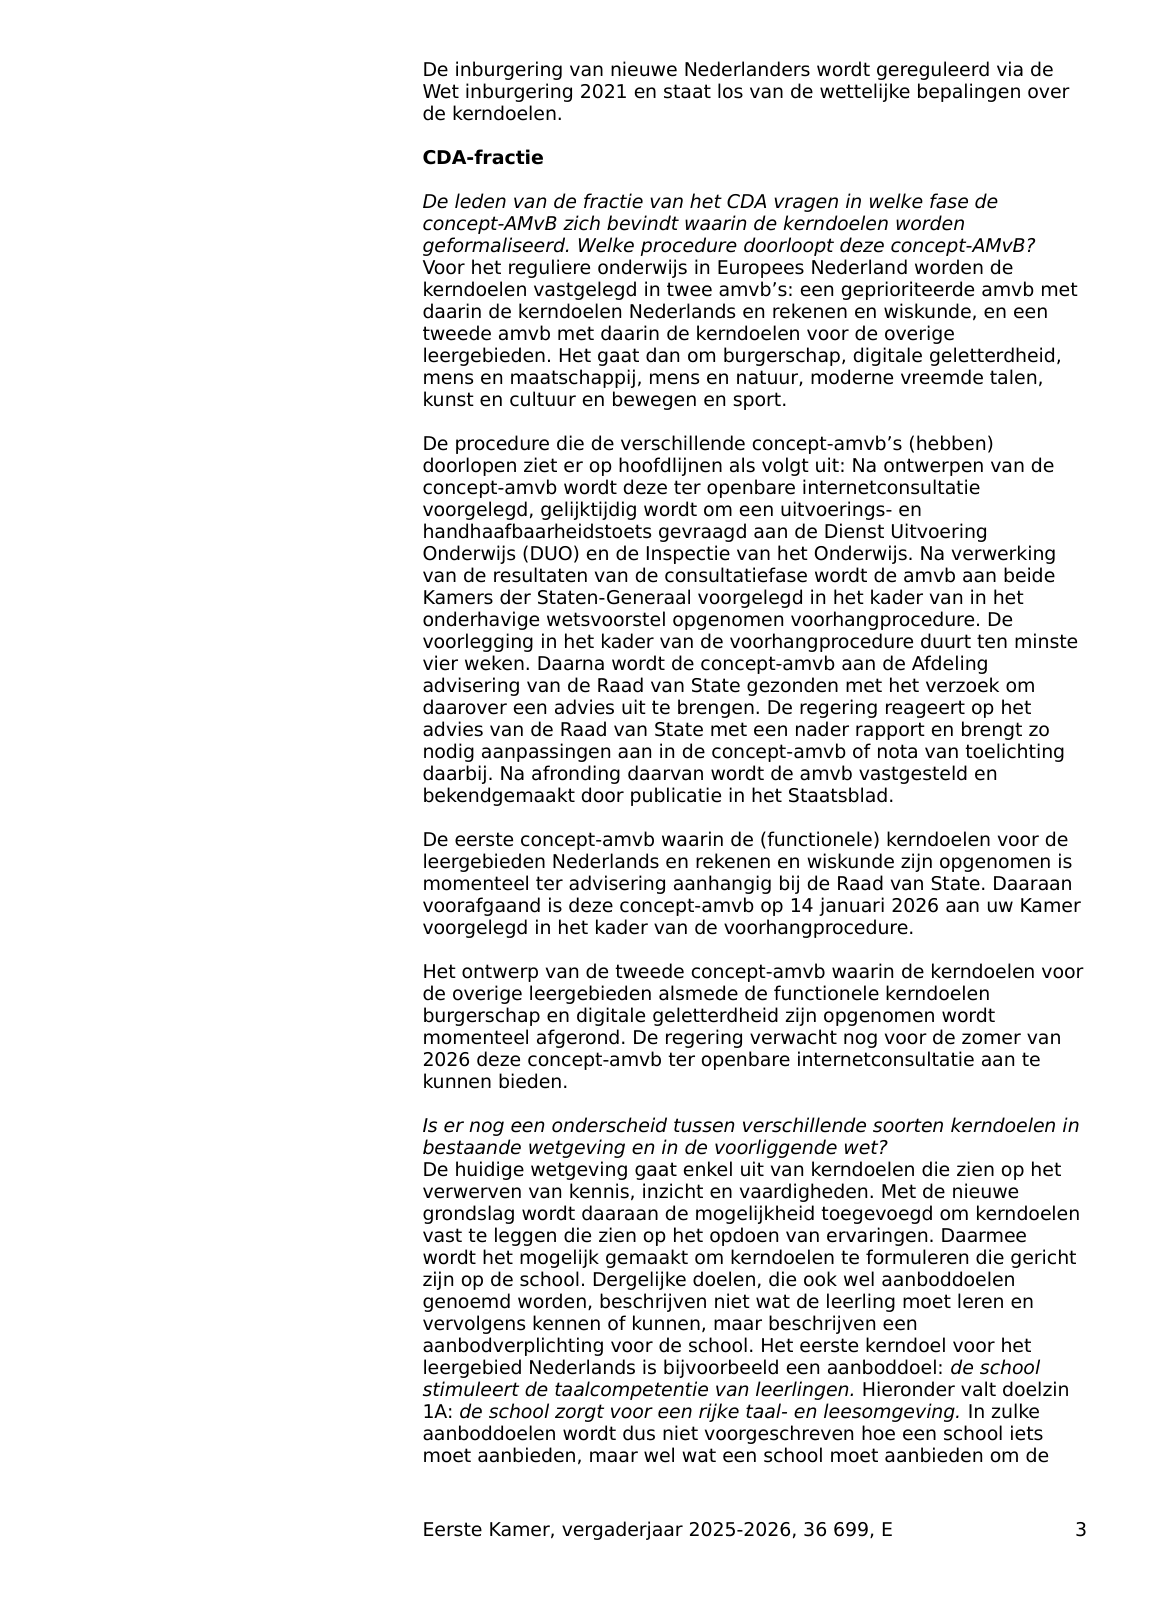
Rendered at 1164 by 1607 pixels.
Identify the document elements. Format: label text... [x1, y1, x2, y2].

text De huidige wetgeving gaat enkel uit van kerndoelen die zien op het verwerven van kennis, inzicht en vaardigheden. Met de nieuwe grondslag wordt daaraan de mogelijkheid toegevoegd om kerndoelen vast te leggen die zien op het opdoen van ervaringen. Daarmee wordt het mogelijk gemaakt om kerndoelen te formuleren die gericht zijn op de school. Dergelijke doelen, die ook wel aanboddoelen genoemd worden, beschrijven niet wat de leerling moet leren en vervolgens kennen of kunnen, maar beschrijven een aanbodverplichting voor de school. Het eerste kerndoel voor het leergebied Nederlands is bijvoorbeeld een aanboddoel: de school stimuleert de taalcompetentie van leerlingen. Hieronder valt doelzin 1A: de school zorgt voor een rijke taal- en leesomgeving. In zulke aanboddoelen wordt dus niet voorgeschreven hoe een school iets moet aanbieden, maar wel wat een school moet aanbieden om de [422, 1159, 1087, 1467]
text Is er nog een onderscheid tussen verschillende soorten kerndoelen in bestaande wetgeving en in de voorliggende wet? [422, 1115, 1087, 1159]
text De eerste concept-amvb waarin de (functionele) kerndoelen voor de leergebieden Nederlands en rekenen en wiskunde zijn opgenomen is momenteel ter advisering aanhangig bij de Raad van State. Daaraan voorafgaand is deze concept-amvb op 14 januari 2026 aan uw Kamer voorgelegd in het kader van de voorhangprocedure. [422, 829, 1087, 939]
text Voor het reguliere onderwijs in Europees Nederland worden de kerndoelen vastgelegd in twee amvb’s: een geprioriteerde amvb met daarin de kerndoelen Nederlands en rekenen en wiskunde, en een tweede amvb met daarin de kerndoelen voor de overige leergebieden. Het gaat dan om burgerschap, digitale geletterdheid, mens en maatschappij, mens en natuur, moderne vreemde talen, kunst en cultuur en bewegen en sport. [422, 257, 1087, 411]
text De leden van de fractie van het CDA vragen in welke fase de concept-AMvB zich bevindt waarin de kerndoelen worden geformaliseerd. Welke procedure doorloopt deze concept-AMvB? [422, 191, 1087, 257]
text De inburgering van nieuwe Nederlanders wordt gereguleerd via de Wet inburgering 2021 en staat los van de wettelijke bepalingen over de kerndoelen. [422, 59, 1087, 125]
subtitle CDA-fractie [422, 147, 1087, 169]
text De procedure die de verschillende concept-amvb’s (hebben) doorlopen ziet er op hoofdlijnen als volgt uit: Na ontwerpen van de concept-amvb wordt deze ter openbare internetconsultatie voorgelegd, gelijktijdig wordt om een uitvoerings- en handhaafbaarheidstoets gevraagd aan de Dienst Uitvoering Onderwijs (DUO) en de Inspectie van het Onderwijs. Na verwerking van de resultaten van de consultatiefase wordt de amvb aan beide Kamers der Staten-Generaal voorgelegd in het kader van in het onderhavige wetsvoorstel opgenomen voorhangprocedure. De voorlegging in het kader van de voorhangprocedure duurt ten minste vier weken. Daarna wordt de concept-amvb aan de Afdeling advisering van de Raad van State gezonden met het verzoek om daarover een advies uit te brengen. De regering reageert op het advies van de Raad van State met een nader rapport en brengt zo nodig aanpassingen aan in de concept-amvb of nota van toelichting daarbij. Na afronding daarvan wordt de amvb vastgesteld en bekendgemaakt door publicatie in het Staatsblad. [422, 433, 1087, 807]
text Het ontwerp van de tweede concept-amvb waarin de kerndoelen voor de overige leergebieden alsmede de functionele kerndoelen burgerschap en digitale geletterdheid zijn opgenomen wordt momenteel afgerond. De regering verwacht nog voor de zomer van 2026 deze concept-amvb ter openbare internetconsultatie aan te kunnen bieden. [422, 961, 1087, 1093]
